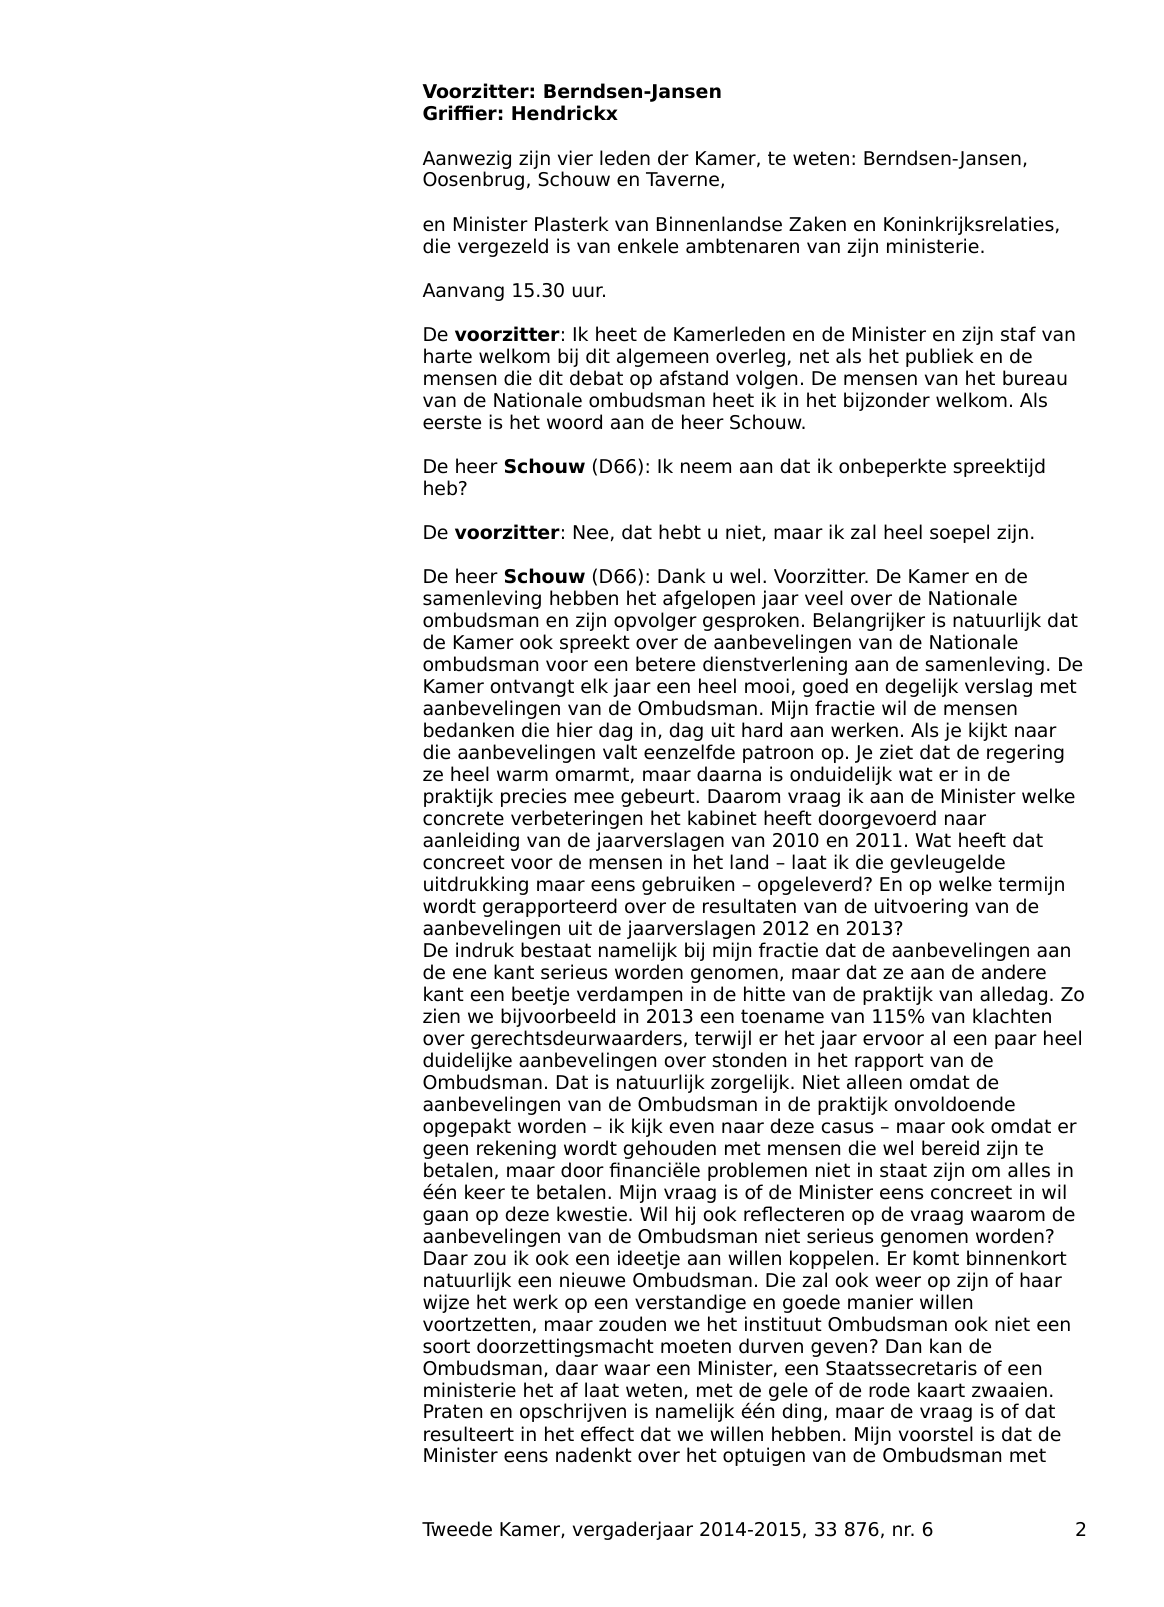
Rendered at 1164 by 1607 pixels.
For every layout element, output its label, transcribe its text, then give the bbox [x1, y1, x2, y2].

text en Minister Plasterk van Binnenlandse Zaken en Koninkrijksrelaties, die vergezeld is van enkele ambtenaren van zijn ministerie. [422, 213, 1087, 257]
text De voorzitter: Ik heet de Kamerleden en de Minister en zijn staf van harte welkom bij dit algemeen overleg, net als het publiek en de mensen die dit debat op afstand volgen. De mensen van het bureau van de Nationale ombudsman heet ik in het bijzonder welkom. Als eerste is het woord aan de heer Schouw. [422, 324, 1087, 434]
text Daar zou ik ook een ideetje aan willen koppelen. Er komt binnenkort natuurlijk een nieuwe Ombudsman. Die zal ook weer op zijn of haar wijze het werk op een verstandige en goede manier willen voortzetten, maar zouden we het instituut Ombudsman ook niet een soort doorzettingsmacht moeten durven geven? Dan kan de Ombudsman, daar waar een Minister, een Staatssecretaris of een ministerie het af laat weten, met de gele of de rode kaart zwaaien. Praten en opschrijven is namelijk één ding, maar de vraag is of dat resulteert in het effect dat we willen hebben. Mijn voorstel is dat de Minister eens nadenkt over het optuigen van de Ombudsman met [422, 1248, 1087, 1467]
text Voorzitter: Berndsen-Jansen [422, 81, 1087, 103]
text De heer Schouw (D66): Ik neem aan dat ik onbeperkte spreektijd heb? [422, 456, 1087, 500]
text Aanvang 15.30 uur. [422, 280, 1087, 302]
text De heer Schouw (D66): Dank u wel. Voorzitter. De Kamer en de samenleving hebben het afgelopen jaar veel over de Nationale ombudsman en zijn opvolger gesproken. Belangrijker is natuurlijk dat de Kamer ook spreekt over de aanbevelingen van de Nationale ombudsman voor een betere dienstverlening aan de samenleving. De Kamer ontvangt elk jaar een heel mooi, goed en degelijk verslag met aanbevelingen van de Ombudsman. Mijn fractie wil de mensen bedanken die hier dag in, dag uit hard aan werken. Als je kijkt naar die aanbevelingen valt eenzelfde patroon op. Je ziet dat de regering ze heel warm omarmt, maar daarna is onduidelijk wat er in de praktijk precies mee gebeurt. Daarom vraag ik aan de Minister welke concrete verbeteringen het kabinet heeft doorgevoerd naar aanleiding van de jaarverslagen van 2010 en 2011. Wat heeft dat concreet voor de mensen in het land – laat ik die gevleugelde uitdrukking maar eens gebruiken – opgeleverd? En op welke termijn wordt gerapporteerd over de resultaten van de uitvoering van de aanbevelingen uit de jaarverslagen 2012 en 2013? [422, 566, 1087, 940]
text Griffier: Hendrickx [422, 103, 1087, 125]
text De indruk bestaat namelijk bij mijn fractie dat de aanbevelingen aan de ene kant serieus worden genomen, maar dat ze aan de andere kant een beetje verdampen in de hitte van de praktijk van alledag. Zo zien we bijvoorbeeld in 2013 een toename van 115% van klachten over gerechtsdeurwaarders, terwijl er het jaar ervoor al een paar heel duidelijke aanbevelingen over stonden in het rapport van de Ombudsman. Dat is natuurlijk zorgelijk. Niet alleen omdat de aanbevelingen van de Ombudsman in de praktijk onvoldoende opgepakt worden – ik kijk even naar deze casus – maar ook omdat er geen rekening wordt gehouden met mensen die wel bereid zijn te betalen, maar door financiële problemen niet in staat zijn om alles in één keer te betalen. Mijn vraag is of de Minister eens concreet in wil gaan op deze kwestie. Wil hij ook reflecteren op de vraag waarom de aanbevelingen van de Ombudsman niet serieus genomen worden? [422, 940, 1087, 1248]
text De voorzitter: Nee, dat hebt u niet, maar ik zal heel soepel zijn. [422, 522, 1087, 544]
text Aanwezig zijn vier leden der Kamer, te weten: Berndsen-Jansen, Oosenbrug, Schouw en Taverne, [422, 147, 1087, 191]
